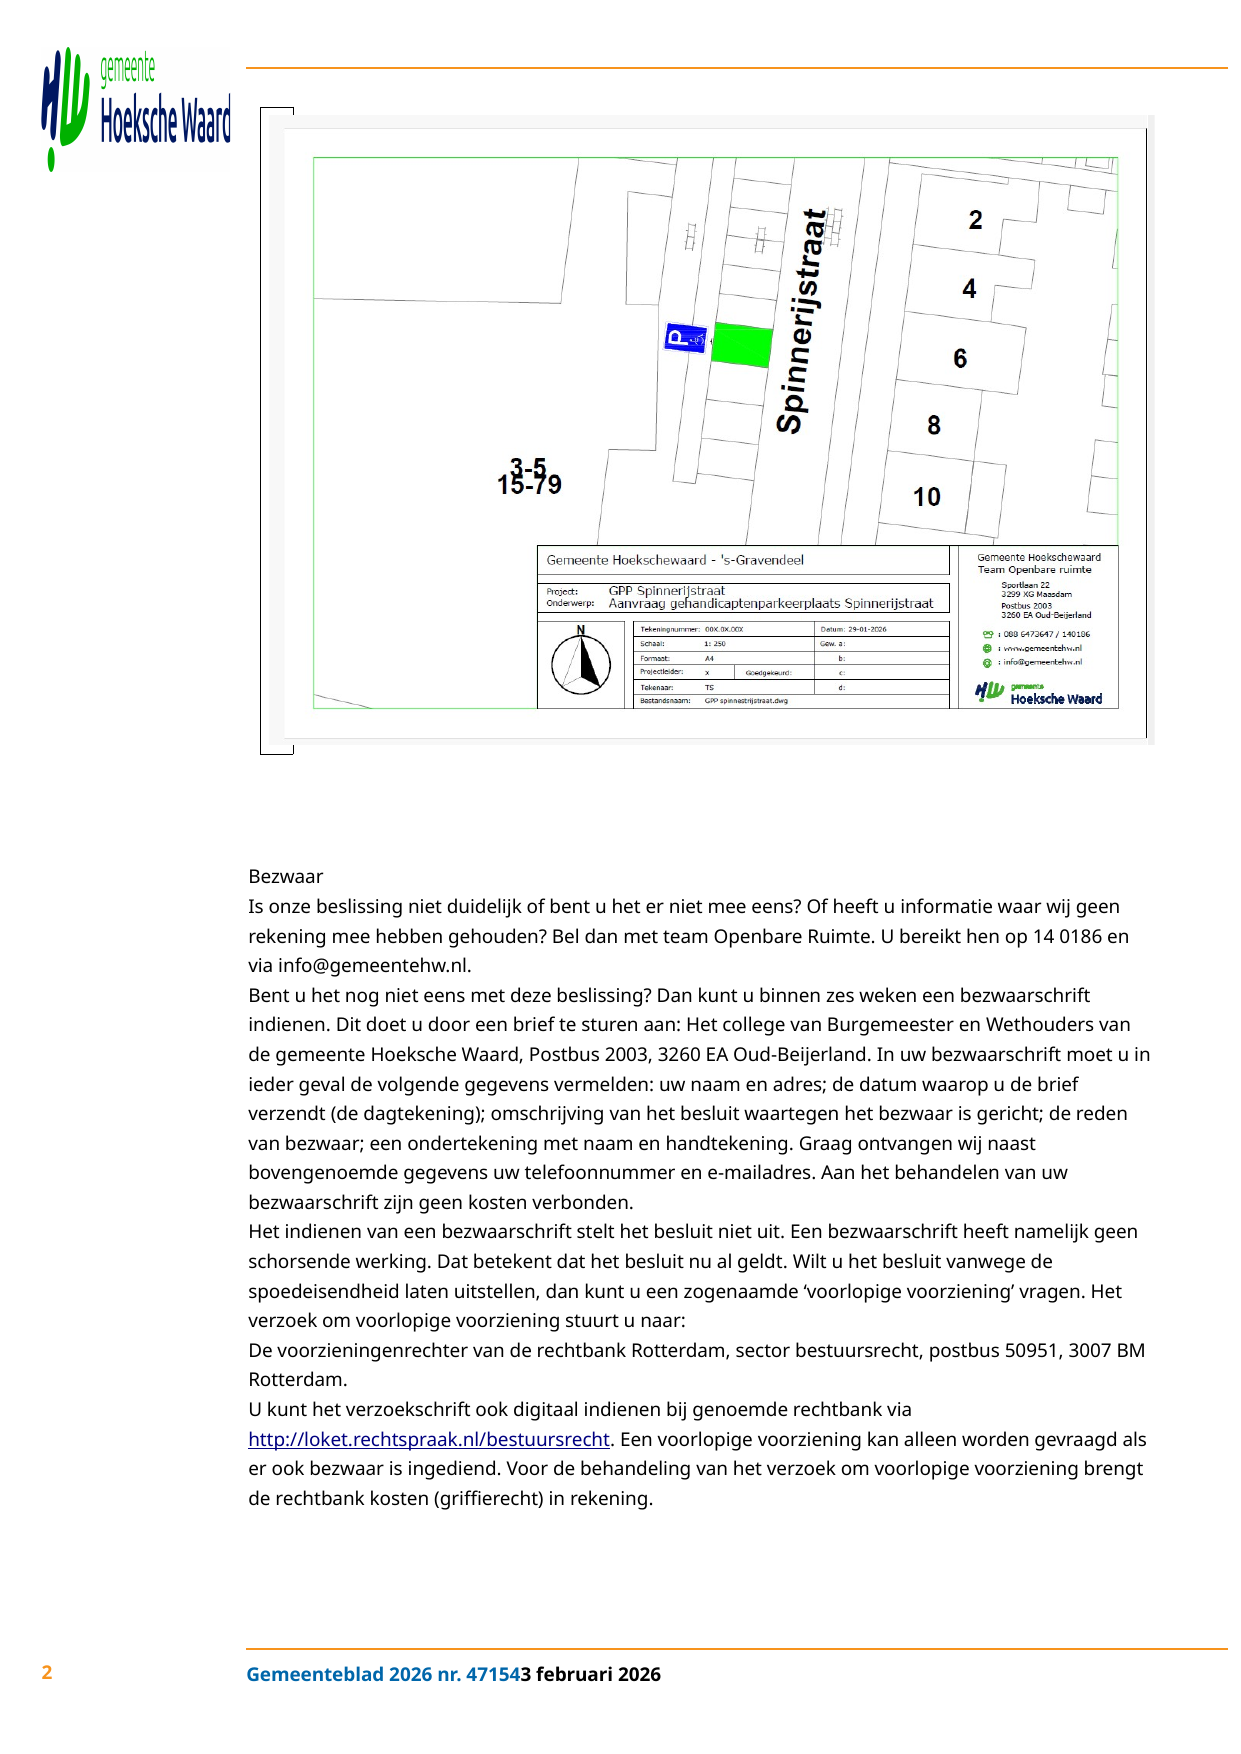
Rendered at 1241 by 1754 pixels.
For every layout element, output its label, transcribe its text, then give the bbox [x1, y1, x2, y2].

picture [268, 115, 1155, 745]
picture [41, 47, 231, 172]
text Het indienen van een bezwaarschrift stelt het besluit niet uit. Een bezwaarschrift heeft namelijk geen schorsende werking. Dat betekent dat het besluit nu al geldt. Wilt u het besluit vanwege de spoedeisendheid laten uitstellen, dan kunt u een zogenaamde ‘voorlopige voorziening’ vragen. Het verzoek om voorlopige voorziening stuurt u naar: [248, 1219, 1152, 1333]
text De voorzieningenrechter van de rechtbank Rotterdam, sector bestuursrecht, postbus 50951, 3007 BM Rotterdam. [248, 1337, 1152, 1392]
text Bezwaar [248, 864, 1152, 889]
text Is onze beslissing niet duidelijk of bent u het er niet mee eens? Of heeft u informatie waar wij geen rekening mee hebben gehouden? Bel dan met team Openbare Ruimte. U bereikt hen op 14 0186 en via info@gemeentehw.nl. [248, 893, 1152, 978]
text Bent u het nog niet eens met deze beslissing? Dan kunt u binnen zes weken een bezwaarschrift indienen. Dit doet u door een brief te sturen aan: Het college van Burgemeester en Wethouders van de gemeente Hoeksche Waard, Postbus 2003, 3260 EA Oud-Beijerland. In uw bezwaarschrift moet u in ieder geval de volgende gegevens vermelden: uw naam en adres; de datum waarop u de brief verzendt (de dagtekening); omschrijving van het besluit waartegen het bezwaar is gericht; de reden van bezwaar; een ondertekening met naam en handtekening. Graag ontvangen wij naast bovengenoemde gegevens uw telefoonnummer en e-mailadres. Aan het behandelen van uw bezwaarschrift zijn geen kosten verbonden. [248, 982, 1152, 1215]
text U kunt het verzoekschrift ook digitaal indienen bij genoemde rechtbank via http://loket.rechtspraak.nl/bestuursrecht. Een voorlopige voorziening kan alleen worden gevraagd als er ook bezwaar is ingediend. Voor de behandeling van het verzoek om voorlopige voorziening brengt de rechtbank kosten (griffierecht) in rekening. [248, 1396, 1152, 1511]
